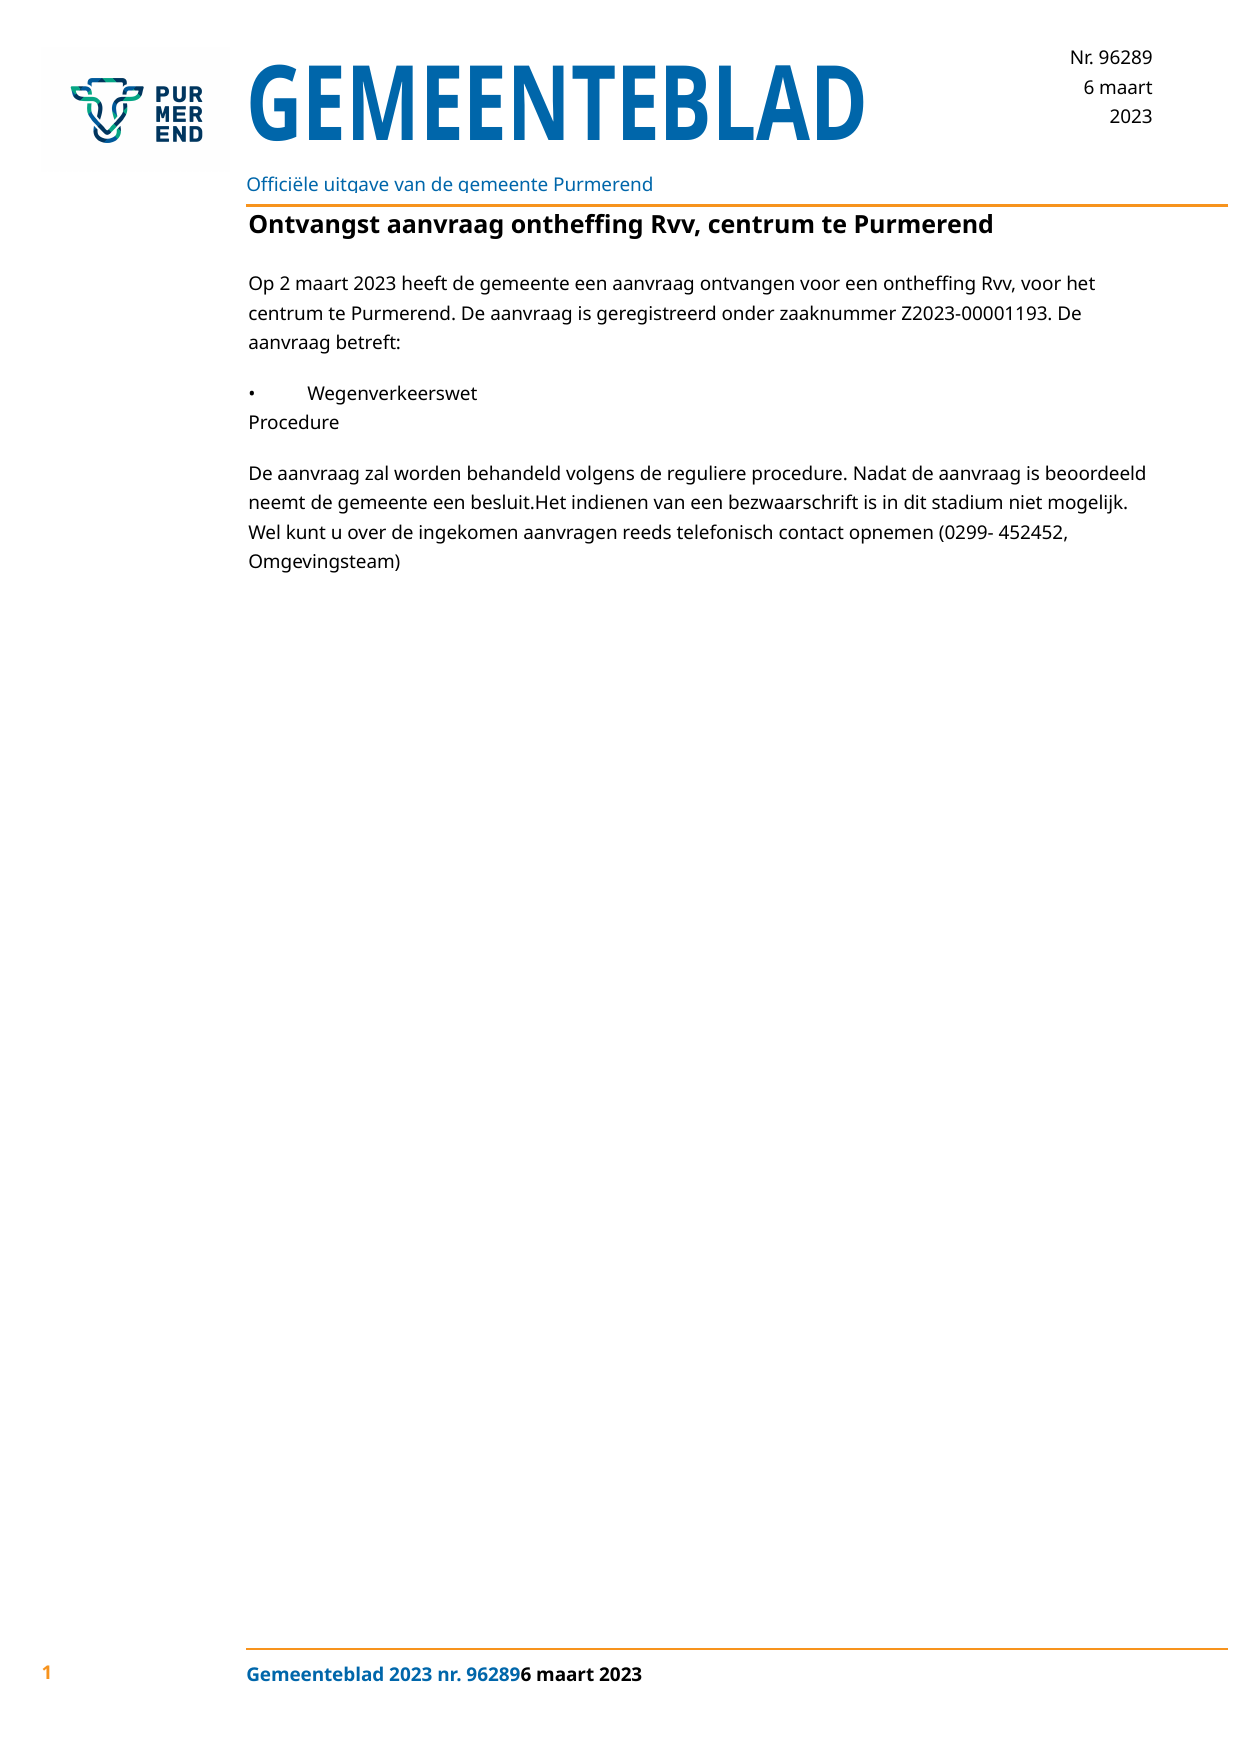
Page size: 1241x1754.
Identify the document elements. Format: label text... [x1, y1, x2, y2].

text Op 2 maart 2023 heeft de gemeente een aanvraag ontvangen voor een ontheffing Rvv, voor het centrum te Purmerend. De aanvraag is geregistreerd onder zaaknummer Z2023-00001193. De aanvraag betreft: [248, 270, 1152, 355]
picture [41, 47, 231, 172]
text Ontvangst aanvraag ontheffing Rvv, centrum te Purmerend [248, 207, 1152, 241]
text Procedure [248, 409, 1152, 435]
list Wegenverkeerswet [248, 380, 1152, 406]
text De aanvraag zal worden behandeld volgens de reguliere procedure. Nadat de aanvraag is beoordeeld neemt de gemeente een besluit.Het indienen van een bezwaarschrift is in dit stadium niet mogelijk. Wel kunt u over de ingekomen aanvragen reeds telefonisch contact opnemen (0299- 452452, Omgevingsteam) [248, 460, 1152, 574]
